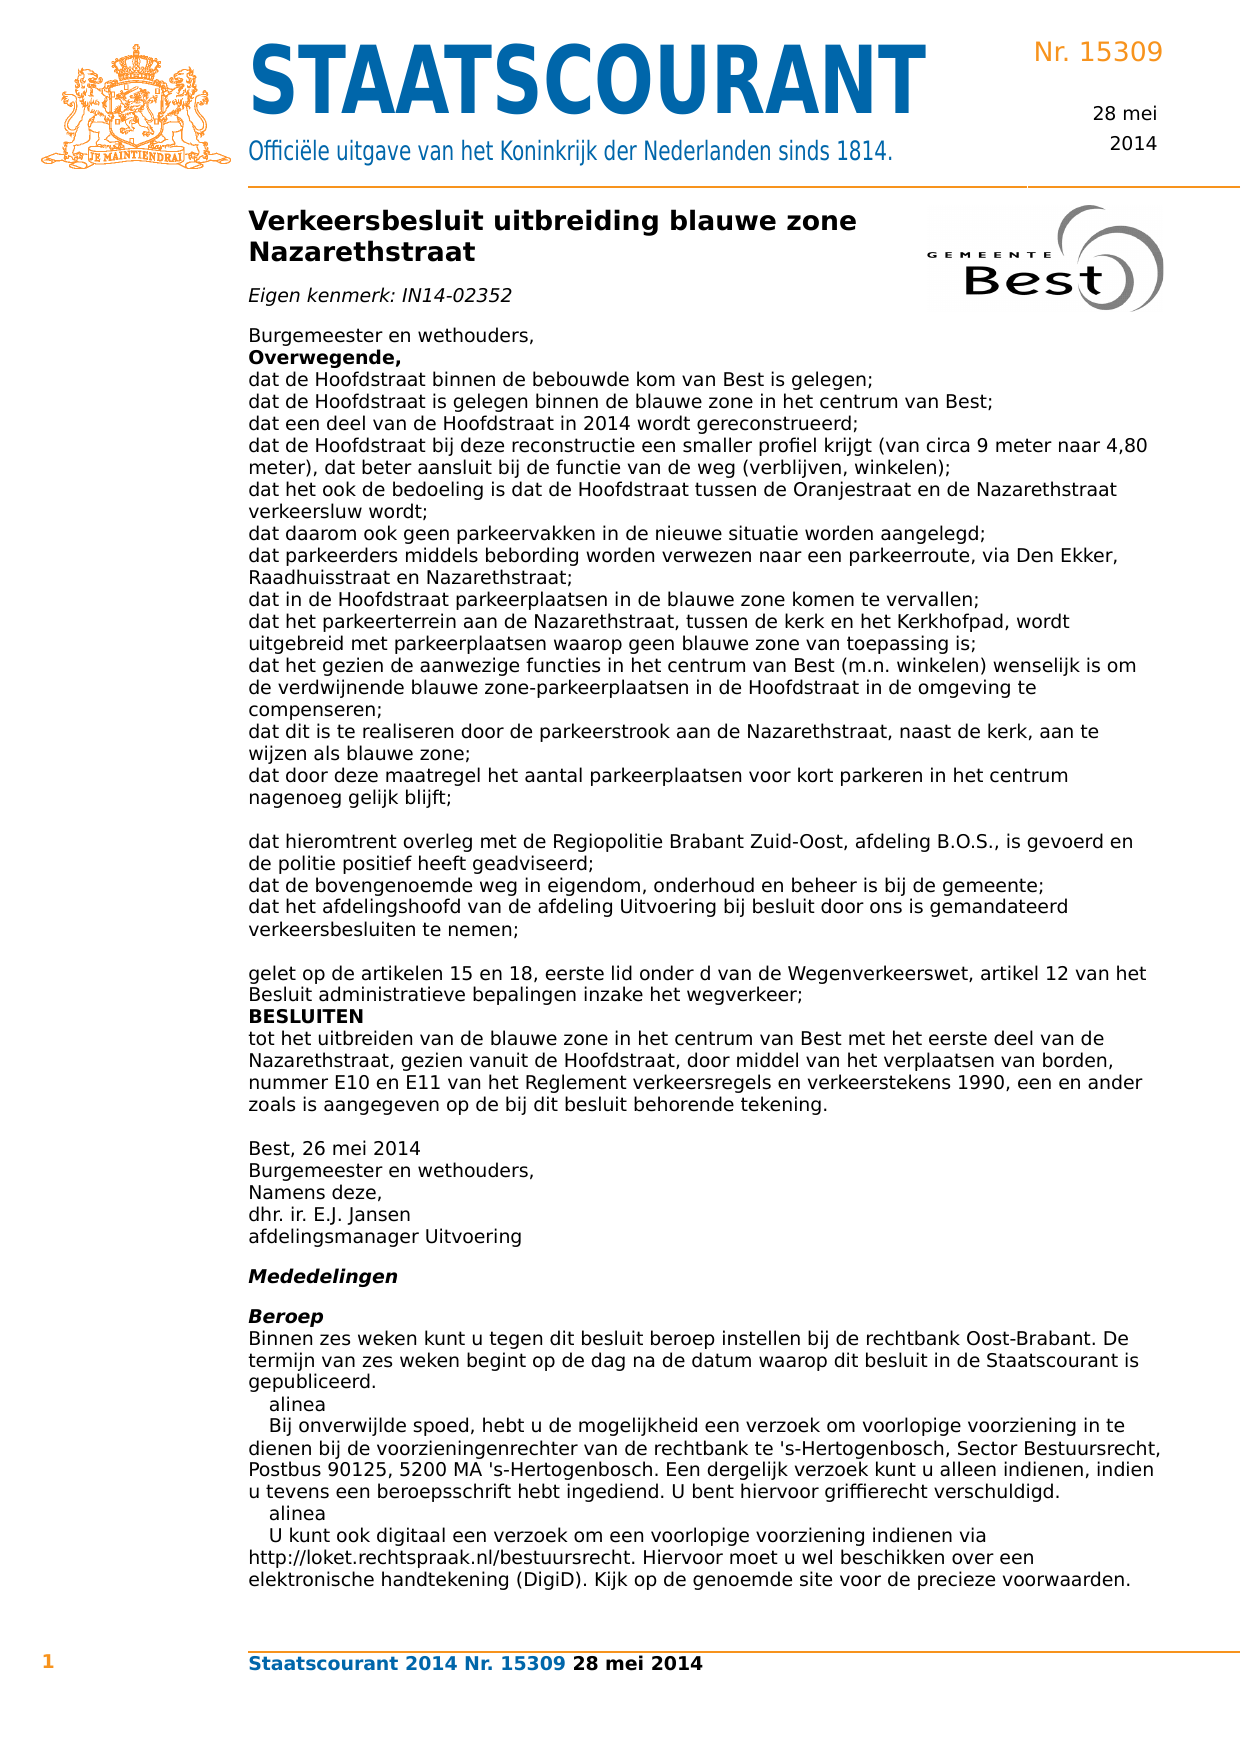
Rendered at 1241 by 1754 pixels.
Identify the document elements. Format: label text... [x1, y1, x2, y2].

text afdelingsmanager Uitvoering [248, 1226, 1163, 1248]
text gelet op de artikelen 15 en 18, eerste lid onder d van de Wegenverkeerswet, artikel 12 van het Besluit administratieve bepalingen inzake het wegverkeer; [248, 962, 1163, 1006]
text Bij onverwijlde spoed, hebt u de mogelijkheid een verzoek om voorlopige voorziening in te dienen bij de voorzieningenrechter van de rechtbank te 's-Hertogenbosch, Sector Bestuursrecht, Postbus 90125, 5200 MA 's-Hertogenbosch. Een dergelijk verzoek kunt u alleen indienen, indien u tevens een beroepsschrift hebt ingediend. U bent hiervoor griffierecht verschuldigd. [248, 1415, 1163, 1503]
text Binnen zes weken kunt u tegen dit besluit beroep instellen bij de rechtbank Oost-Brabant. De termijn van zes weken begint op de dag na de datum waarop dit besluit in de Staatscourant is gepubliceerd. [248, 1327, 1163, 1393]
text alinea­ [248, 1503, 1163, 1525]
text dat het parkeerterrein aan de Nazarethstraat, tussen de kerk en het Kerkhofpad, wordt uitgebreid met parkeerplaatsen waarop geen blauwe zone van toepassing is; [248, 611, 1163, 655]
text dat het gezien de aanwezige functies in het centrum van Best (m.n. winkelen) wenselijk is om de verdwijnende blauwe zone-parkeerplaatsen in de Hoofdstraat in de omgeving te compenseren; [248, 655, 1163, 721]
text Burgemeester en wethouders, [248, 1160, 1163, 1182]
subtitle Mededelingen [248, 1266, 1163, 1288]
text dhr. ir. E.J. Jansen [248, 1204, 1163, 1226]
text Best, 26 mei 2014 [248, 1138, 1163, 1160]
text dat daarom ook geen parkeervakken in de nieuwe situatie worden aangelegd; [248, 523, 1163, 545]
text dat de Hoofdstraat is gelegen binnen de blauwe zone in het centrum van Best; [248, 391, 1163, 413]
subtitle Beroep [248, 1306, 1163, 1327]
text dat de bovengenoemde weg in eigendom, onderhoud en beheer is bij de gemeente; [248, 874, 1163, 896]
text alinea­ [248, 1393, 1163, 1415]
text dat een deel van de Hoofdstraat in 2014 wordt gereconstrueerd; [248, 413, 1163, 435]
text dat hieromtrent overleg met de Regiopolitie Brabant Zuid-Oost, afdeling B.O.S., is gevoerd en de politie positief heeft geadviseerd; [248, 831, 1163, 874]
text dat de Hoofdstraat binnen de bebouwde kom van Best is gelegen; [248, 369, 1163, 391]
text dat in de Hoofdstraat parkeerplaatsen in de blauwe zone komen te vervallen; [248, 589, 1163, 611]
text BESLUITEN [248, 1006, 1163, 1028]
text dat de Hoofdstraat bij deze reconstructie een smaller profiel krijgt (van circa 9 meter naar 4,80 meter), dat beter aansluit bij de functie van de weg (verblijven, winkelen); [248, 435, 1163, 479]
text Eigen kenmerk: IN14-02352 [248, 285, 927, 307]
subtitle Overwegende, [248, 347, 1163, 369]
subtitle Verkeersbesluit uitbreiding blauwe zone Nazarethstraat [248, 206, 927, 268]
picture [927, 205, 1164, 312]
text Burgemeester en wethouders, [248, 325, 1163, 347]
text Namens deze, [248, 1182, 1163, 1204]
text dat het ook de bedoeling is dat de Hoofdstraat tussen de Oranjestraat en de Nazarethstraat verkeersluw wordt; [248, 479, 1163, 523]
text dat door deze maatregel het aantal parkeerplaatsen voor kort parkeren in het centrum nagenoeg gelijk blijft; [248, 764, 1163, 808]
text U kunt ook digitaal een verzoek om een voorlopige voorziening indienen via http://loket.rechtspraak.nl/bestuursrecht. Hiervoor moet u wel beschikken over een elektronische handtekening (DigiD). Kijk op de genoemde site voor de precieze voorwaarden. [248, 1525, 1163, 1591]
text dat het afdelingshoofd van de afdeling Uitvoering bij besluit door ons is gemandateerd verkeersbesluiten te nemen; [248, 896, 1163, 940]
text dat parkeerders middels bebording worden verwezen naar een parkeerroute, via Den Ekker, Raadhuisstraat en Nazarethstraat; [248, 545, 1163, 589]
text dat dit is te realiseren door de parkeerstrook aan de Nazarethstraat, naast de kerk, aan te wijzen als blauwe zone; [248, 721, 1163, 764]
text tot het uitbreiden van de blauwe zone in het centrum van Best met het eerste deel van de Nazarethstraat, gezien vanuit de Hoofdstraat, door middel van het verplaatsen van borden, nummer E10 en E11 van het Reglement verkeersregels en verkeerstekens 1990, een en ander zoals is aangegeven op de bij dit besluit behorende tekening. [248, 1028, 1163, 1116]
picture [41, 44, 231, 169]
